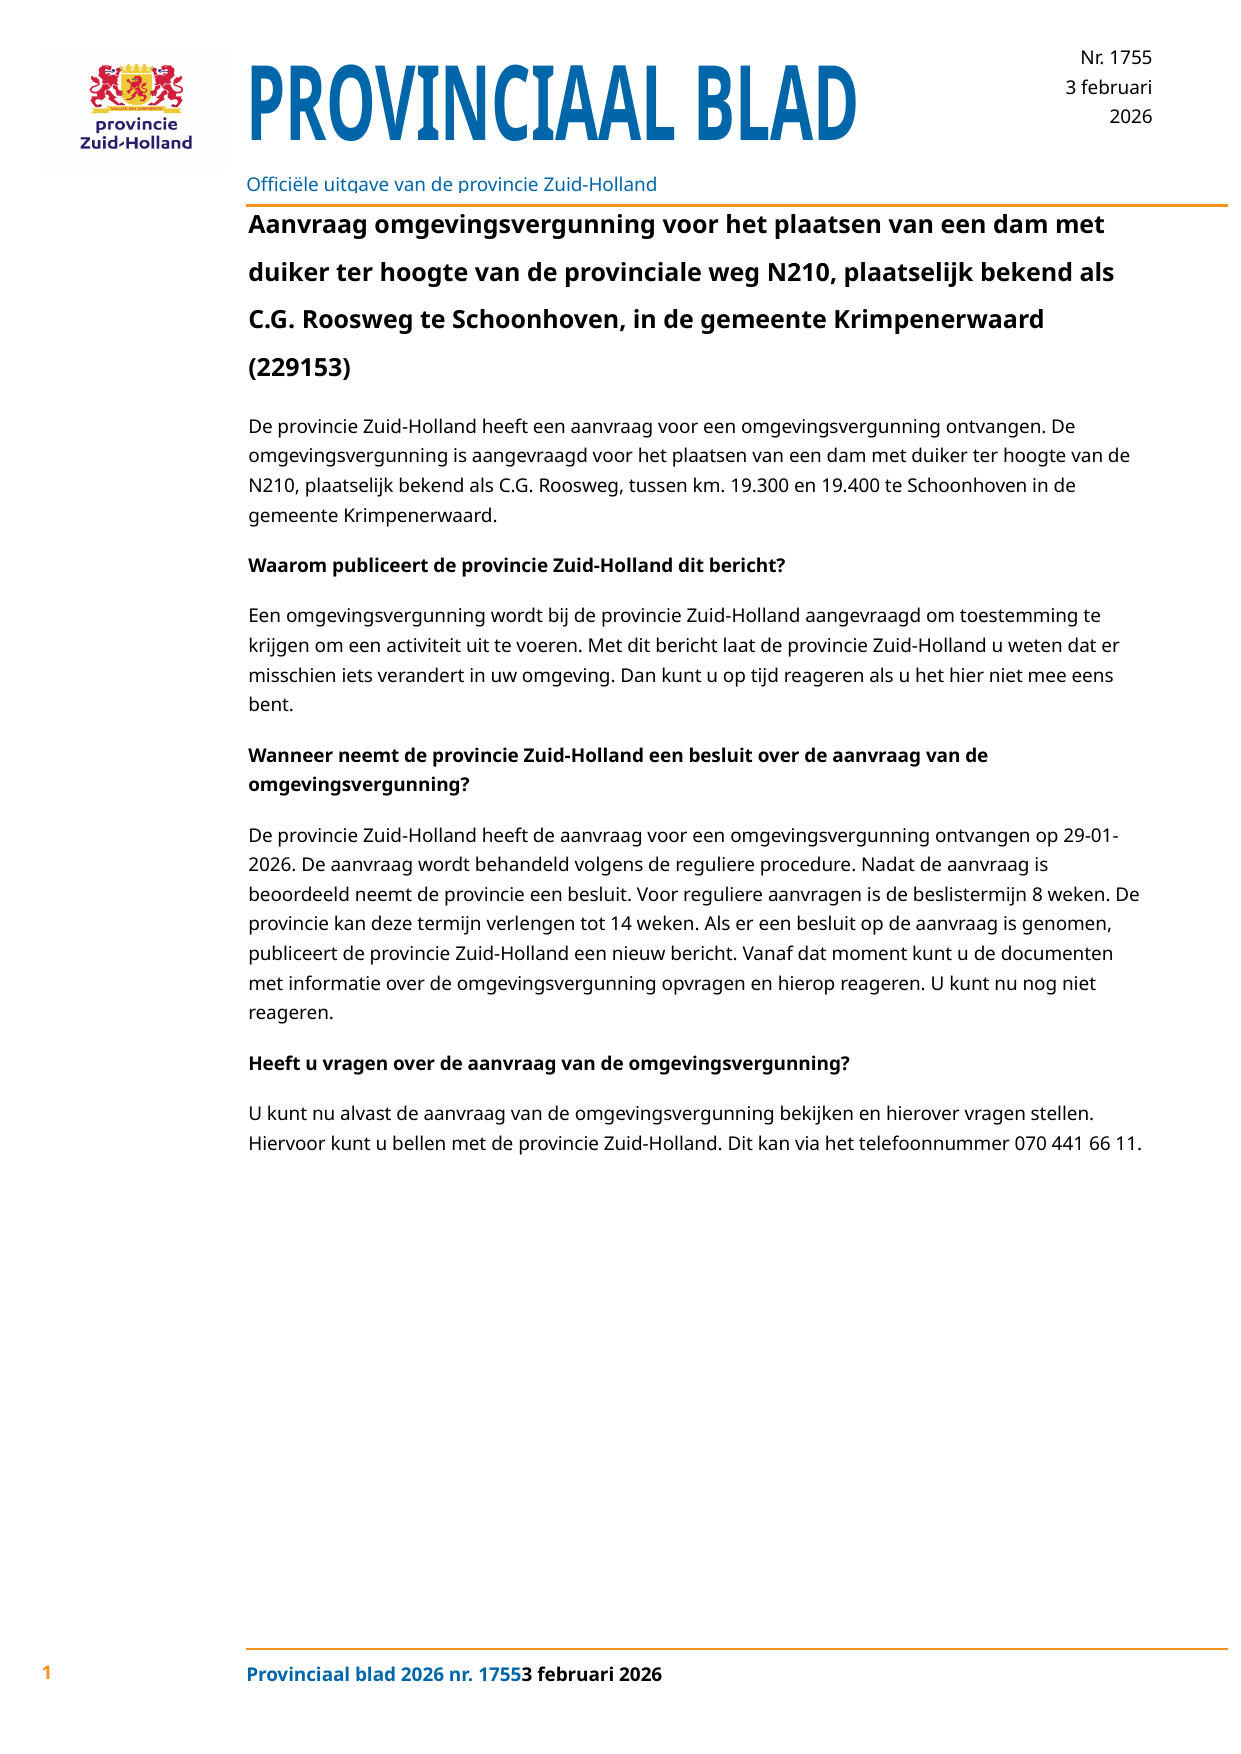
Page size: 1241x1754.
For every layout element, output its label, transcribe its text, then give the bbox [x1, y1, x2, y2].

text Heeft u vragen over de aanvraag van de omgevingsvergunning? [248, 1050, 1152, 1076]
text De provincie Zuid-Holland heeft een aanvraag voor een omgevingsvergunning ontvangen. De omgevingsvergunning is aangevraagd voor het plaatsen van een dam met duiker ter hoogte van de N210, plaatselijk bekend als C.G. Roosweg, tussen km. 19.300 en 19.400 te Schoonhoven in de gemeente Krimpenerwaard. [248, 413, 1152, 528]
text Een omgevingsvergunning wordt bij de provincie Zuid-Holland aangevraagd om toestemming te krijgen om een activiteit uit te voeren. Met dit bericht laat de provincie Zuid-Holland u weten dat er misschien iets verandert in uw omgeving. Dan kunt u op tijd reageren als u het hier niet mee eens bent. [248, 603, 1152, 717]
text Aanvraag omgevingsvergunning voor het plaatsen van een dam met duiker ter hoogte van de provinciale weg N210, plaatselijk bekend als C.G. Roosweg te Schoonhoven, in de gemeente Krimpenerwaard (229153) [248, 207, 1152, 384]
text U kunt nu alvast de aanvraag van de omgevingsvergunning bekijken en hierover vragen stellen. Hiervoor kunt u bellen met de provincie Zuid-Holland. Dit kan via het telefoonnummer 070 441 66 11. [248, 1100, 1152, 1156]
text De provincie Zuid-Holland heeft de aanvraag voor een omgevingsvergunning ontvangen op 29-01-2026. De aanvraag wordt behandeld volgens de reguliere procedure. Nadat de aanvraag is beoordeeld neemt de provincie een besluit. Voor reguliere aanvragen is de beslistermijn 8 weken. De provincie kan deze termijn verlengen tot 14 weken. Als er een besluit op de aanvraag is genomen, publiceert de provincie Zuid-Holland een nieuw bericht. Vanaf dat moment kunt u de documenten met informatie over de omgevingsvergunning opvragen en hierop reageren. U kunt nu nog niet reageren. [248, 822, 1152, 1025]
text Waarom publiceert de provincie Zuid-Holland dit bericht? [248, 552, 1152, 578]
picture [41, 47, 231, 172]
text Wanneer neemt de provincie Zuid-Holland een besluit over de aanvraag van de omgevingsvergunning? [248, 742, 1152, 797]
